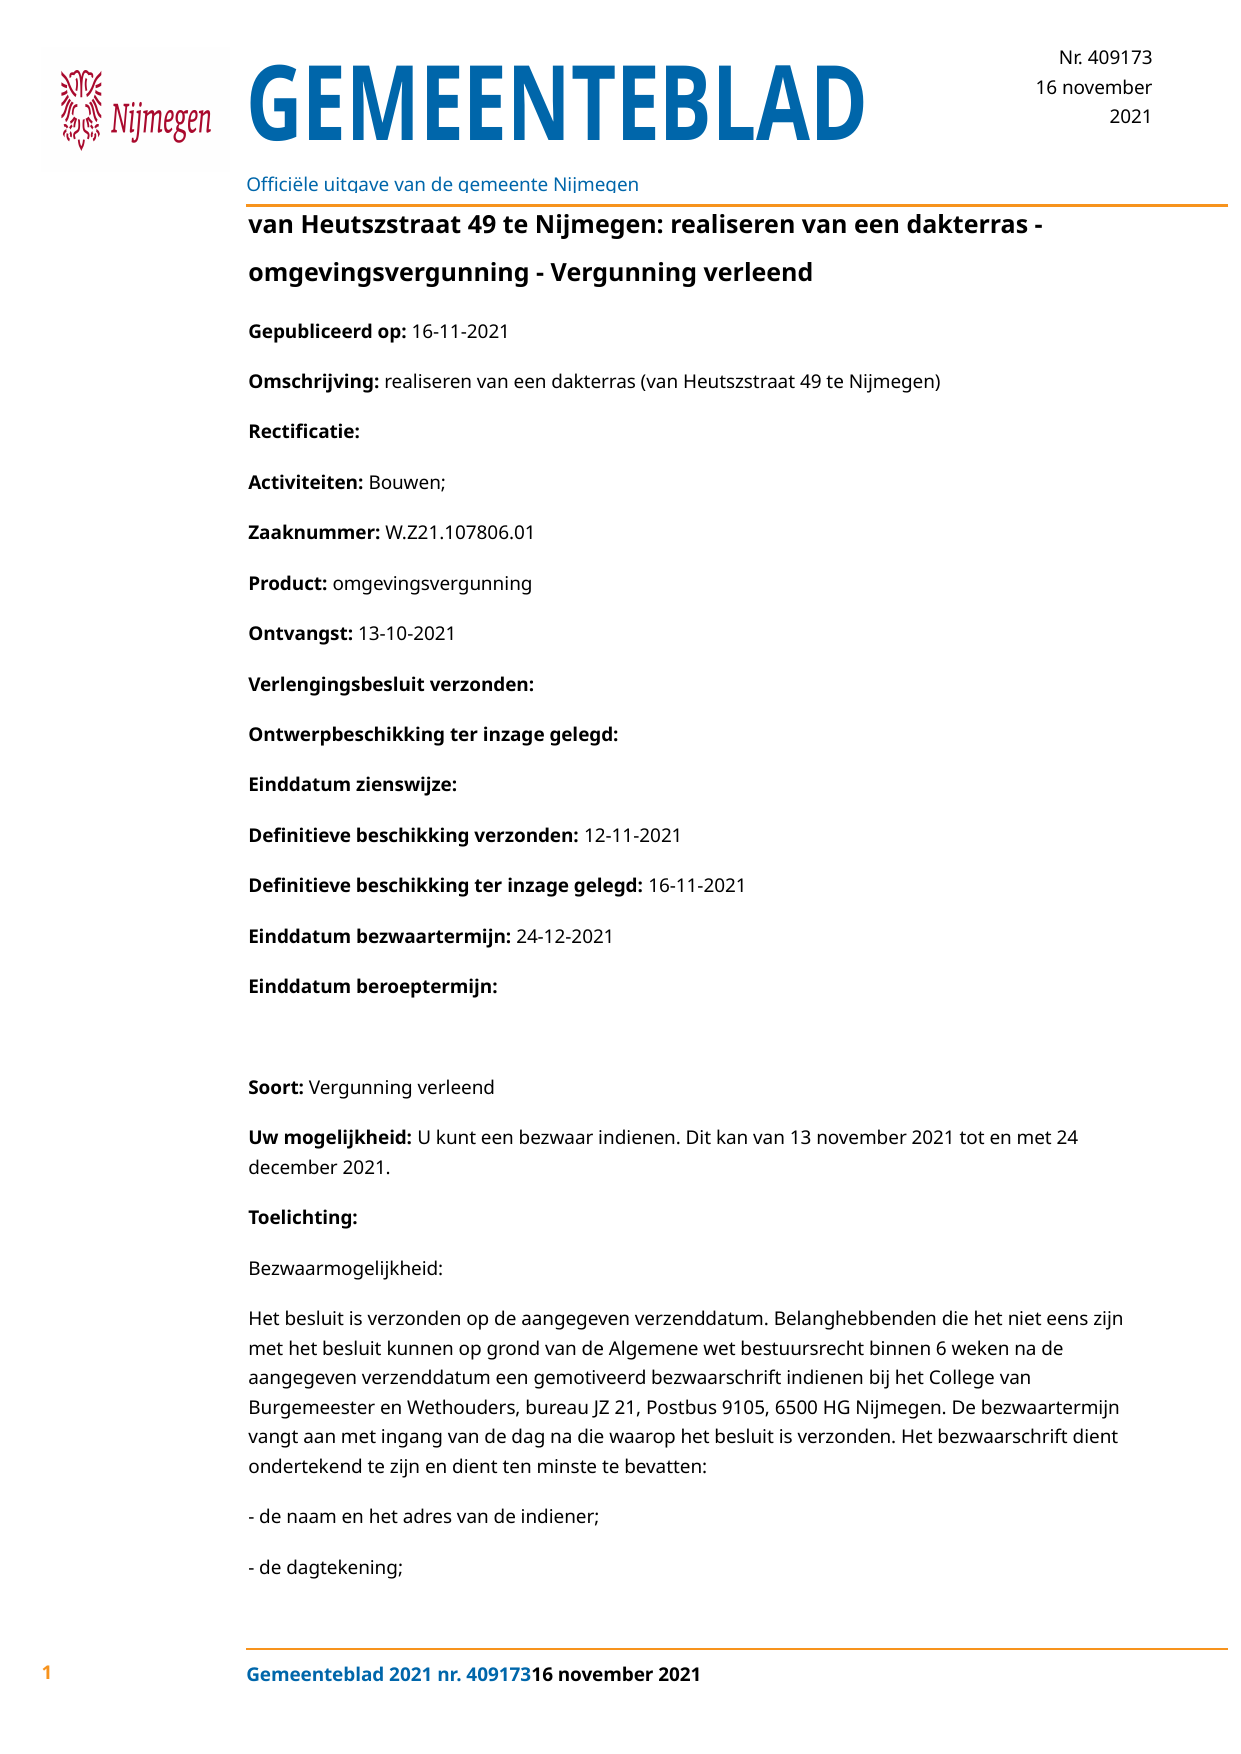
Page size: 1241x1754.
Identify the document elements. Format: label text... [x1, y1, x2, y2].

text - de dagtekening; [248, 1554, 1152, 1580]
text van Heutszstraat 49 te Nijmegen: realiseren van een dakterras - omgevingsvergunning - Vergunning verleend [248, 207, 1152, 288]
text Omschrijving: realiseren van een dakterras (van Heutszstraat 49 te Nijmegen) [248, 368, 1152, 394]
text Rectificatie: [248, 419, 1152, 444]
text - de naam en het adres van de indiener; [248, 1504, 1152, 1529]
picture [41, 47, 231, 172]
text Definitieve beschikking ter inzage gelegd: 16-11-2021 [248, 872, 1152, 898]
text Product: omgevingsvergunning [248, 570, 1152, 596]
text Definitieve beschikking verzonden: 12-11-2021 [248, 822, 1152, 848]
text Zaaknummer: W.Z21.107806.01 [248, 519, 1152, 545]
text Gepubliceerd op: 16-11-2021 [248, 318, 1152, 344]
text Ontvangst: 13-10-2021 [248, 620, 1152, 646]
text Ontwerpbeschikking ter inzage gelegd: [248, 721, 1152, 747]
text Einddatum zienswijze: [248, 772, 1152, 797]
text Einddatum bezwaartermijn: 24-12-2021 [248, 923, 1152, 949]
text Bezwaarmogelijkheid: [248, 1255, 1152, 1281]
text Het besluit is verzonden op de aangegeven verzenddatum. Belanghebbenden die het niet eens zijn met het besluit kunnen op grond van de Algemene wet bestuursrecht binnen 6 weken na de aangegeven verzenddatum een gemotiveerd bezwaarschrift indienen bij het College van Burgemeester en Wethouders, bureau JZ 21, Postbus 9105, 6500 HG Nijmegen. De bezwaartermijn vangt aan met ingang van de dag na die waarop het besluit is verzonden. Het bezwaarschrift dient ondertekend te zijn en dient ten minste te bevatten: [248, 1305, 1152, 1479]
text Einddatum beroeptermijn: [248, 973, 1152, 999]
text Soort: Vergunning verleend [248, 1074, 1152, 1100]
text Uw mogelijkheid: U kunt een bezwaar indienen. Dit kan van 13 november 2021 tot en met 24 december 2021. [248, 1124, 1152, 1180]
text Activiteiten: Bouwen; [248, 469, 1152, 495]
text Verlengingsbesluit verzonden: [248, 671, 1152, 697]
text Toelichting: [248, 1204, 1152, 1230]
